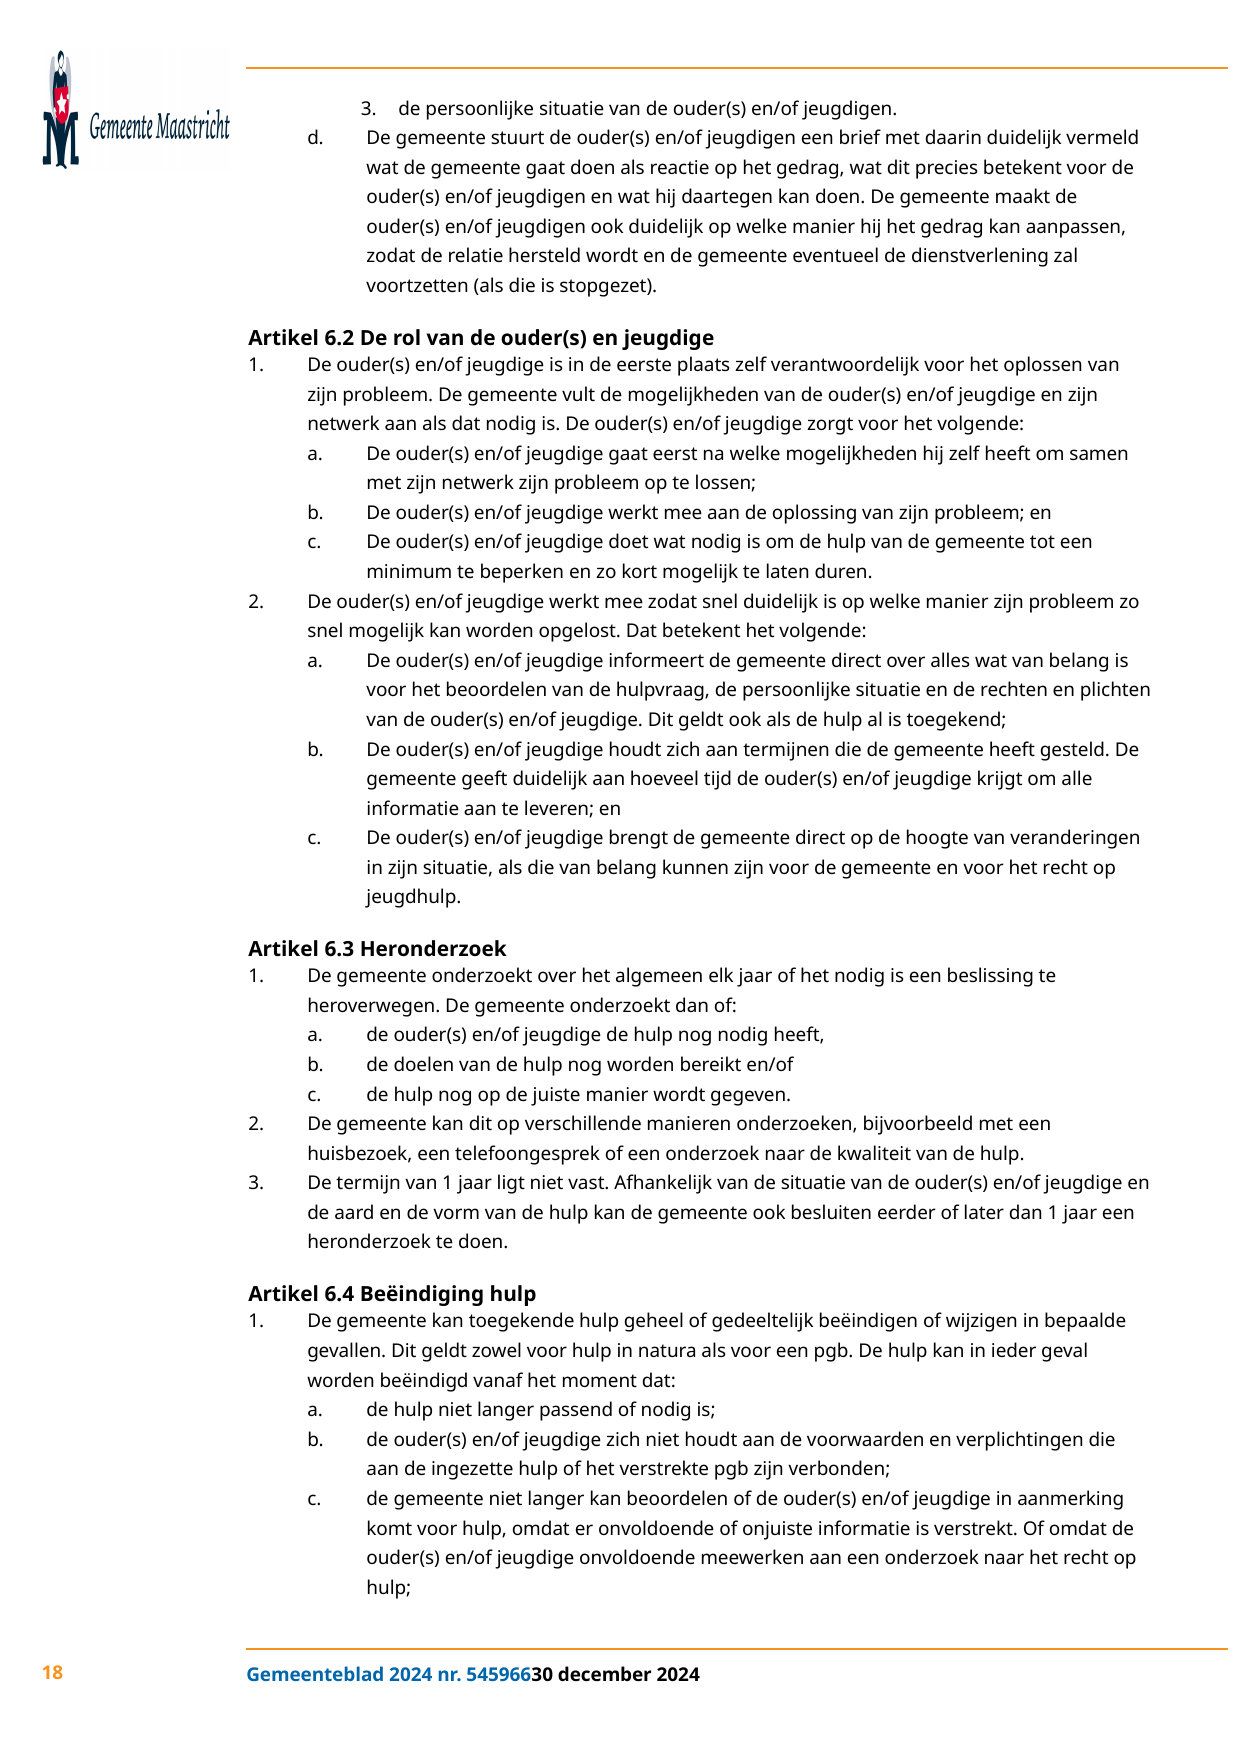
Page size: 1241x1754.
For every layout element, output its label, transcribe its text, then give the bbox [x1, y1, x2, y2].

list de hulp niet langer passend of nodig is; [307, 1396, 1152, 1422]
text Artikel 6.3 Heronderzoek [248, 934, 1152, 962]
list De ouder(s) en/of jeugdige gaat eerst na welke mogelijkheden hij zelf heeft om samen met zijn netwerk zijn probleem op te lossen; [307, 440, 1152, 495]
list De ouder(s) en/of jeugdige werkt mee zodat snel duidelijk is op welke manier zijn probleem zo snel mogelijk kan worden opgelost. Dat betekent het volgende: [248, 588, 1152, 643]
text Artikel 6.4 Beëindiging hulp [248, 1279, 1152, 1308]
list de ouder(s) en/of jeugdige de hulp nog nodig heeft, [307, 1022, 1152, 1047]
list de persoonlijke situatie van de ouder(s) en/of jeugdigen. [361, 95, 1152, 121]
list De gemeente onderzoekt over het algemeen elk jaar of het nodig is een beslissing te heroverwegen. De gemeente onderzoekt dan of: [248, 962, 1152, 1018]
picture [41, 47, 231, 172]
list de doelen van de hulp nog worden bereikt en/of [307, 1051, 1152, 1077]
list De ouder(s) en/of jeugdige informeert de gemeente direct over alles wat van belang is voor het beoordelen van de hulpvraag, de persoonlijke situatie en de rechten en plichten van de ouder(s) en/of jeugdige. Dit geldt ook als de hulp al is toegekend; [307, 647, 1152, 732]
list De ouder(s) en/of jeugdige werkt mee aan de oplossing van zijn probleem; en [307, 499, 1152, 525]
list De ouder(s) en/of jeugdige doet wat nodig is om de hulp van de gemeente tot een minimum te beperken en zo kort mogelijk te laten duren. [307, 529, 1152, 584]
list De gemeente kan dit op verschillende manieren onderzoeken, bijvoorbeeld met een huisbezoek, een telefoongesprek of een onderzoek naar de kwaliteit van de hulp. [248, 1110, 1152, 1166]
text Artikel 6.2 De rol van de ouder(s) en jeugdige [248, 323, 1152, 351]
list de ouder(s) en/of jeugdige zich niet houdt aan de voorwaarden en verplichtingen die aan de ingezette hulp of het verstrekte pgb zijn verbonden; [307, 1426, 1152, 1481]
list de hulp nog op de juiste manier wordt gegeven. [307, 1081, 1152, 1107]
list de gemeente niet langer kan beoordelen of de ouder(s) en/of jeugdige in aanmerking komt voor hulp, omdat er onvoldoende of onjuiste informatie is verstrekt. Of omdat de ouder(s) en/of jeugdige onvoldoende meewerken aan een onderzoek naar het recht op hulp; [307, 1485, 1152, 1599]
list De termijn van 1 jaar ligt niet vast. Afhankelijk van de situatie van de ouder(s) en/of jeugdige en de aard en de vorm van de hulp kan de gemeente ook besluiten eerder of later dan 1 jaar een heronderzoek te doen. [248, 1169, 1152, 1254]
list De gemeente stuurt de ouder(s) en/of jeugdigen een brief met daarin duidelijk vermeld wat de gemeente gaat doen als reactie op het gedrag, wat dit precies betekent voor de ouder(s) en/of jeugdigen en wat hij daartegen kan doen. De gemeente maakt de ouder(s) en/of jeugdigen ook duidelijk op welke manier hij het gedrag kan aanpassen, zodat de relatie hersteld wordt en de gemeente eventueel de dienstverlening zal voortzetten (als die is stopgezet). [307, 124, 1152, 298]
list De ouder(s) en/of jeugdige houdt zich aan termijnen die de gemeente heeft gesteld. De gemeente geeft duidelijk aan hoeveel tijd de ouder(s) en/of jeugdige krijgt om alle informatie aan te leveren; en [307, 736, 1152, 821]
list De gemeente kan toegekende hulp geheel of gedeeltelijk beëindigen of wijzigen in bepaalde gevallen. Dit geldt zowel voor hulp in natura als voor een pgb. De hulp kan in ieder geval worden beëindigd vanaf het moment dat: [248, 1308, 1152, 1392]
list De ouder(s) en/of jeugdige is in de eerste plaats zelf verantwoordelijk voor het oplossen van zijn probleem. De gemeente vult de mogelijkheden van de ouder(s) en/of jeugdige en zijn netwerk aan als dat nodig is. De ouder(s) en/of jeugdige zorgt voor het volgende: [248, 351, 1152, 436]
list De ouder(s) en/of jeugdige brengt de gemeente direct op de hoogte van veranderingen in zijn situatie, als die van belang kunnen zijn voor de gemeente en voor het recht op jeugdhulp. [307, 824, 1152, 909]
